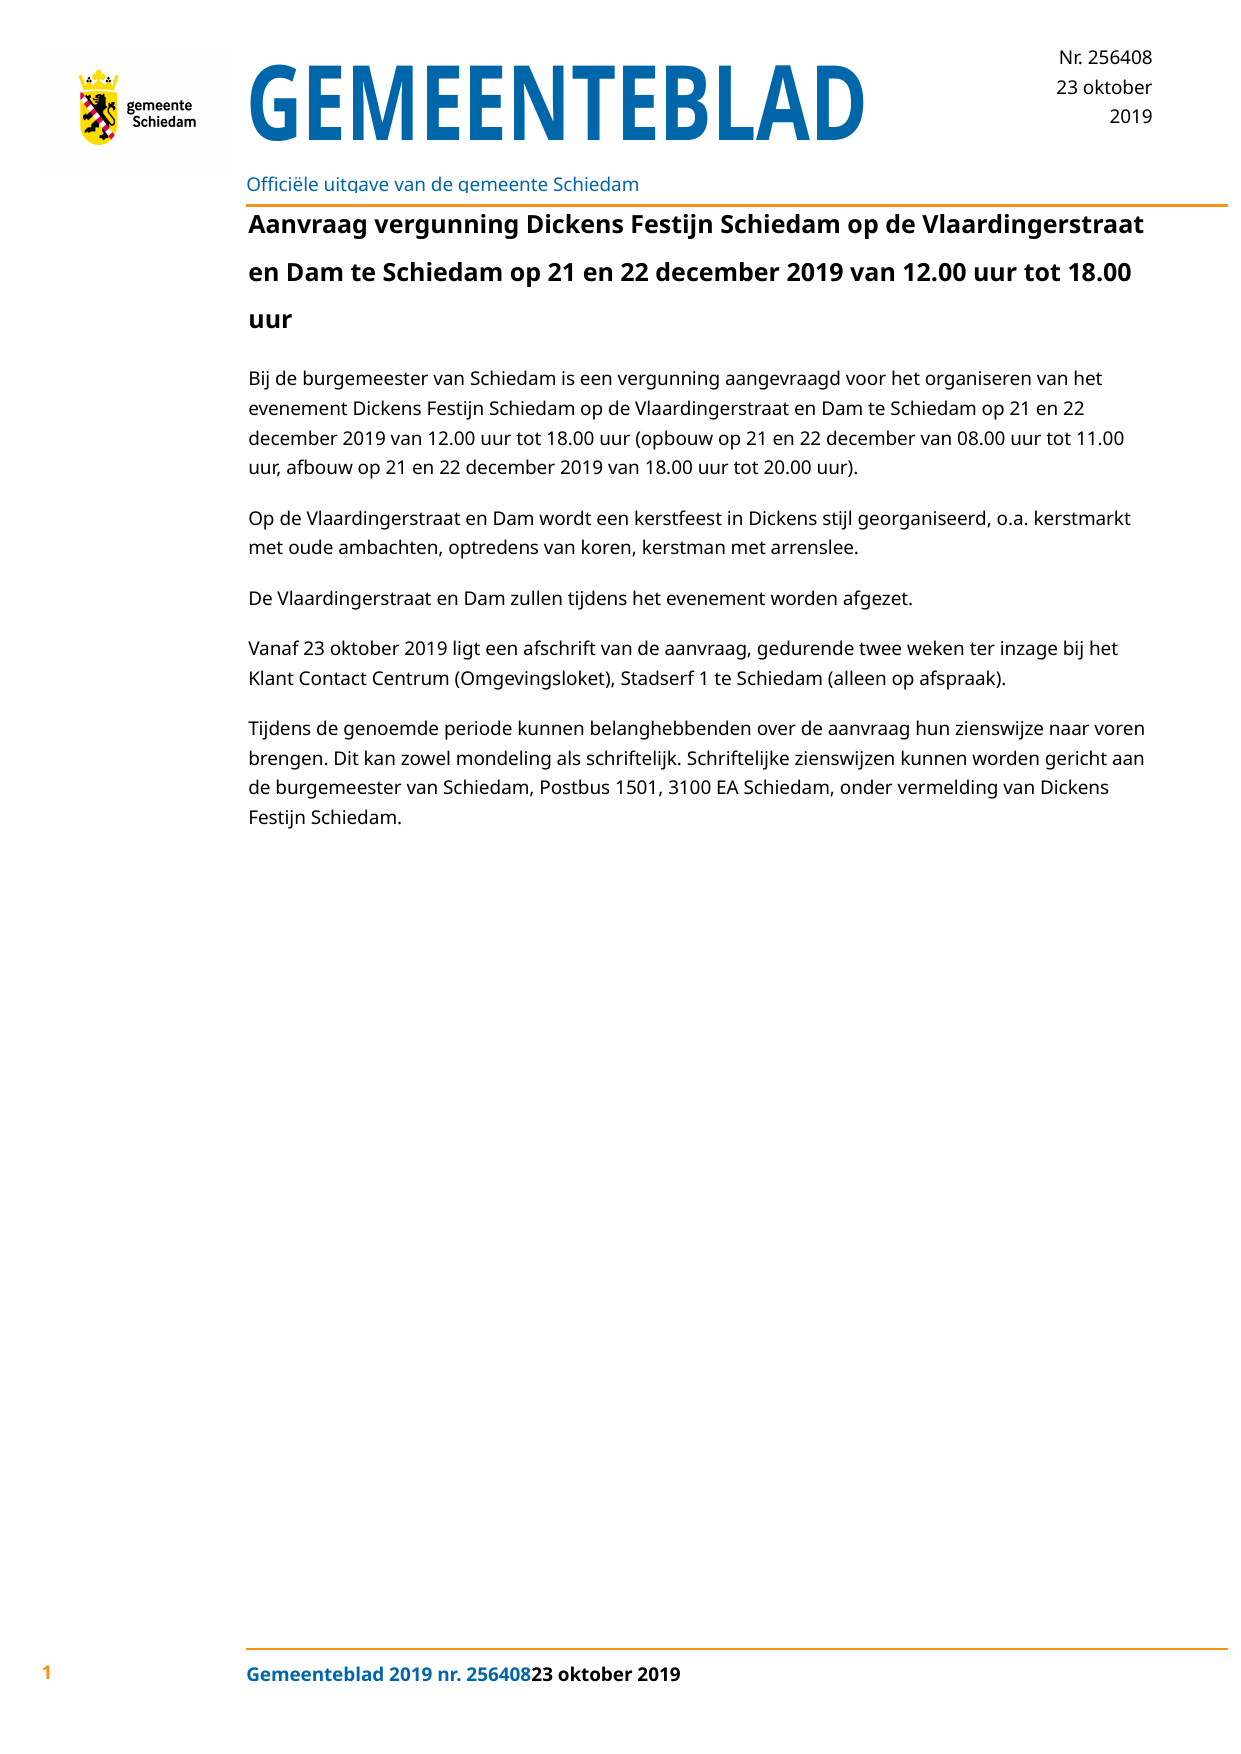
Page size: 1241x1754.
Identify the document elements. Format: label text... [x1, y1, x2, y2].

text Vanaf 23 oktober 2019 ligt een afschrift van de aanvraag, gedurende twee weken ter inzage bij het Klant Contact Centrum (Omgevingsloket), Stadserf 1 te Schiedam (alleen op afspraak). [248, 635, 1152, 690]
picture [41, 47, 231, 172]
text Bij de burgemeester van Schiedam is een vergunning aangevraagd voor het organiseren van het evenement Dickens Festijn Schiedam op de Vlaardingerstraat en Dam te Schiedam op 21 en 22 december 2019 van 12.00 uur tot 18.00 uur (opbouw op 21 en 22 december van 08.00 uur tot 11.00 uur, afbouw op 21 en 22 december 2019 van 18.00 uur tot 20.00 uur). [248, 366, 1152, 480]
text Aanvraag vergunning Dickens Festijn Schiedam op de Vlaardingerstraat en Dam te Schiedam op 21 en 22 december 2019 van 12.00 uur tot 18.00 uur [248, 207, 1152, 336]
text Op de Vlaardingerstraat en Dam wordt een kerstfeest in Dickens stijl georganiseerd, o.a. kerstmarkt met oude ambachten, optredens van koren, kerstman met arrenslee. [248, 505, 1152, 560]
text De Vlaardingerstraat en Dam zullen tijdens het evenement worden afgezet. [248, 585, 1152, 610]
text Tijdens de genoemde periode kunnen belanghebbenden over de aanvraag hun zienswijze naar voren brengen. Dit kan zowel mondeling als schriftelijk. Schriftelijke zienswijzen kunnen worden gericht aan de burgemeester van Schiedam, Postbus 1501, 3100 EA Schiedam, onder vermelding van Dickens Festijn Schiedam. [248, 715, 1152, 829]
